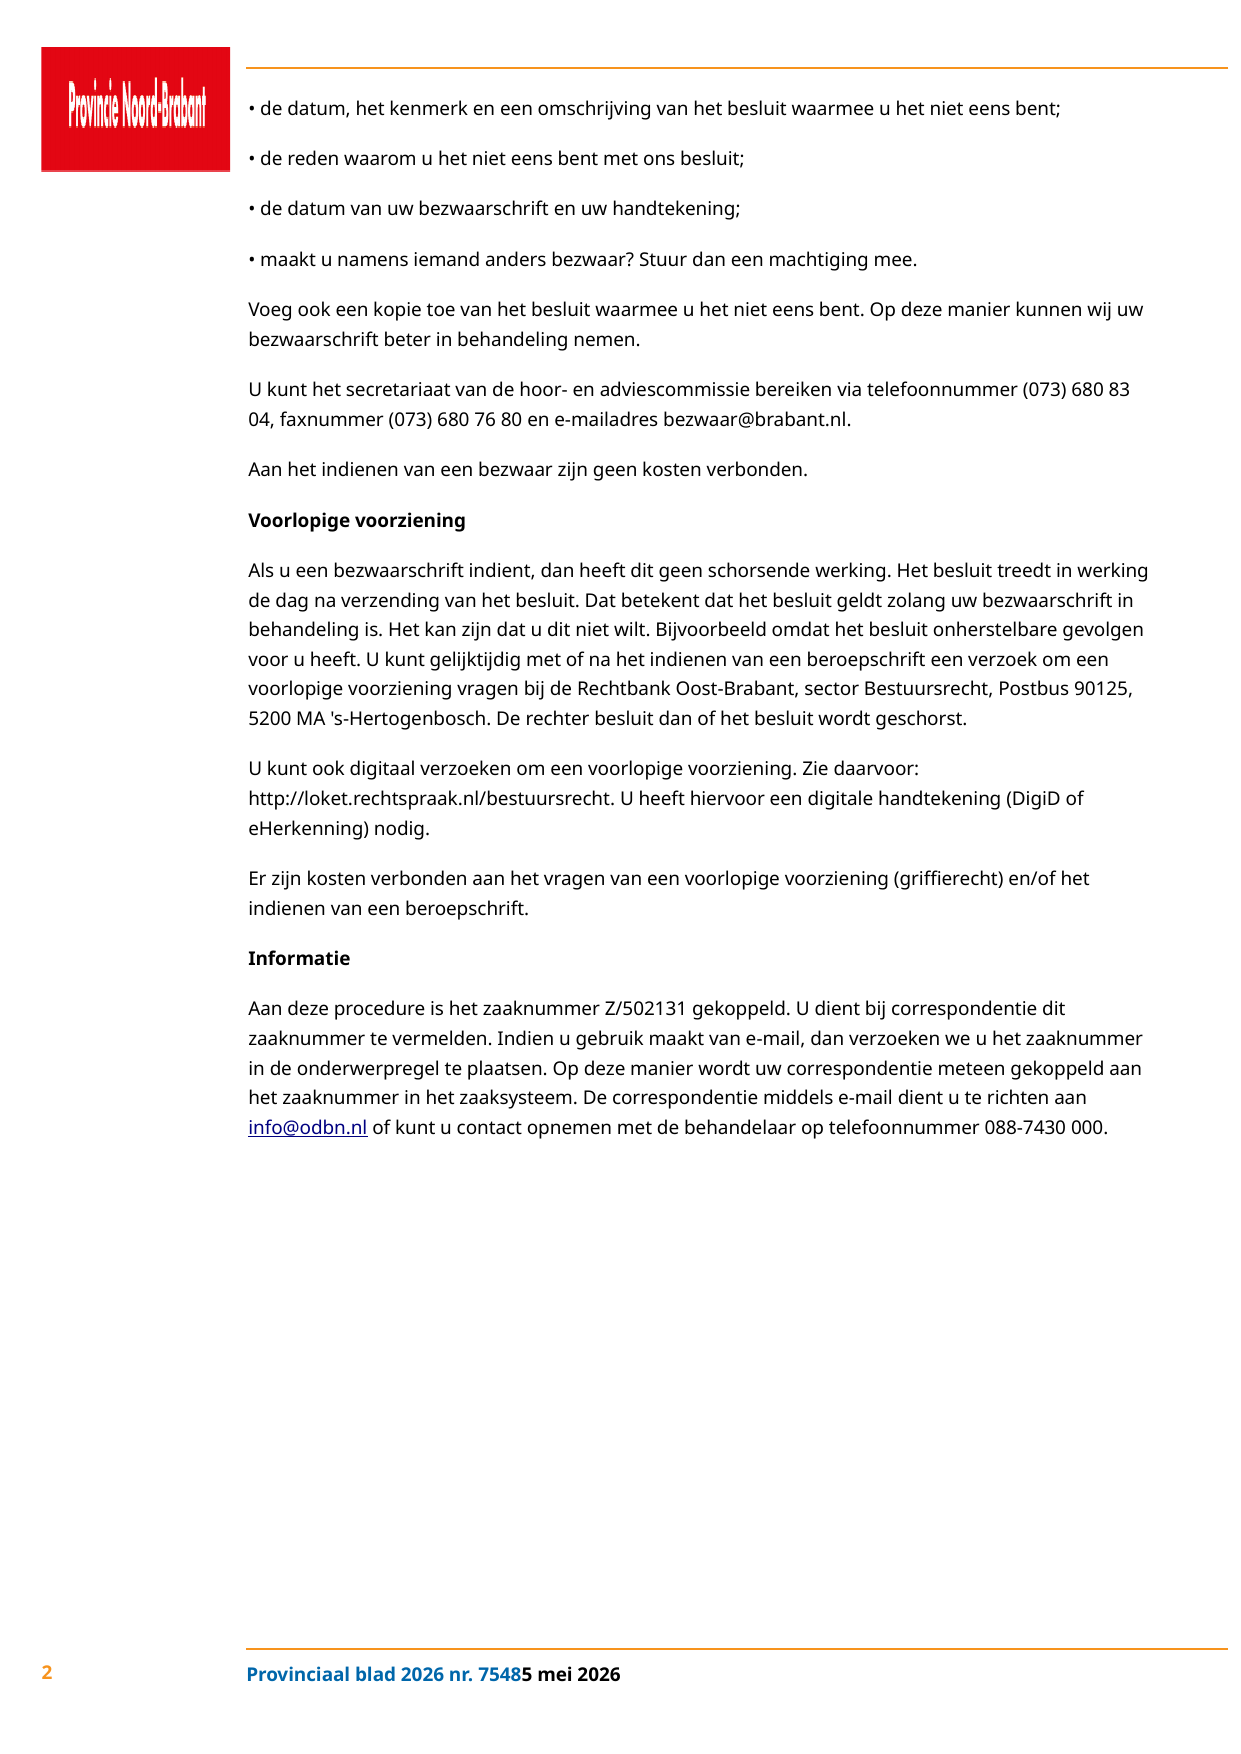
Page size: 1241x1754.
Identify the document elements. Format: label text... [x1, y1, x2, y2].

text U kunt ook digitaal verzoeken om een voorlopige voorziening. Zie daarvoor: http://loket.rechtspraak.nl/bestuursrecht. U heeft hiervoor een digitale handtekening (DigiD of eHerkenning) nodig. [248, 756, 1152, 841]
text Als u een bezwaarschrift indient, dan heeft dit geen schorsende werking. Het besluit treedt in werking de dag na verzending van het besluit. Dat betekent dat het besluit geldt zolang uw bezwaarschrift in behandeling is. Het kan zijn dat u dit niet wilt. Bijvoorbeeld omdat het besluit onherstelbare gevolgen voor u heeft. U kunt gelijktijdig met of na het indienen van een beroepschrift een verzoek om een voorlopige voorziening vragen bij de Rechtbank Oost-Brabant, sector Bestuursrecht, Postbus 90125, 5200 MA 's‑Hertogenbosch. De rechter besluit dan of het besluit wordt geschorst. [248, 557, 1152, 731]
text U kunt het secretariaat van de hoor- en adviescommissie bereiken via telefoonnummer (073) 680 83 04, faxnummer (073) 680 76 80 en e-mailadres bezwaar@brabant.nl. [248, 376, 1152, 432]
text • de reden waarom u het niet eens bent met ons besluit; [248, 145, 1152, 171]
text Aan het indienen van een bezwaar zijn geen kosten verbonden. [248, 456, 1152, 482]
text Informatie [248, 945, 1152, 971]
text • de datum, het kenmerk en een omschrijving van het besluit waarmee u het niet eens bent; [248, 95, 1152, 121]
text Er zijn kosten verbonden aan het vragen van een voorlopige voorziening (griffierecht) en/of het indienen van een beroepschrift. [248, 865, 1152, 921]
text • de datum van uw bezwaarschrift en uw handtekening; [248, 196, 1152, 221]
text Voorlopige voorziening [248, 507, 1152, 533]
text • maakt u namens iemand anders bezwaar? Stuur dan een machtiging mee. [248, 246, 1152, 272]
text Aan deze procedure is het zaaknummer Z/502131 gekoppeld. U dient bij correspondentie dit zaaknummer te vermelden. Indien u gebruik maakt van e-mail, dan verzoeken we u het zaaknummer in de onderwerpregel te plaatsen. Op deze manier wordt uw correspondentie meteen gekoppeld aan het zaaknummer in het zaaksysteem. De correspondentie middels e-mail dient u te richten aan info@odbn.nl of kunt u contact opnemen met de behandelaar op telefoonnummer 088-7430 000. [248, 996, 1152, 1140]
picture [41, 47, 231, 172]
text Voeg ook een kopie toe van het besluit waarmee u het niet eens bent. Op deze manier kunnen wij uw bezwaarschrift beter in behandeling nemen. [248, 296, 1152, 352]
